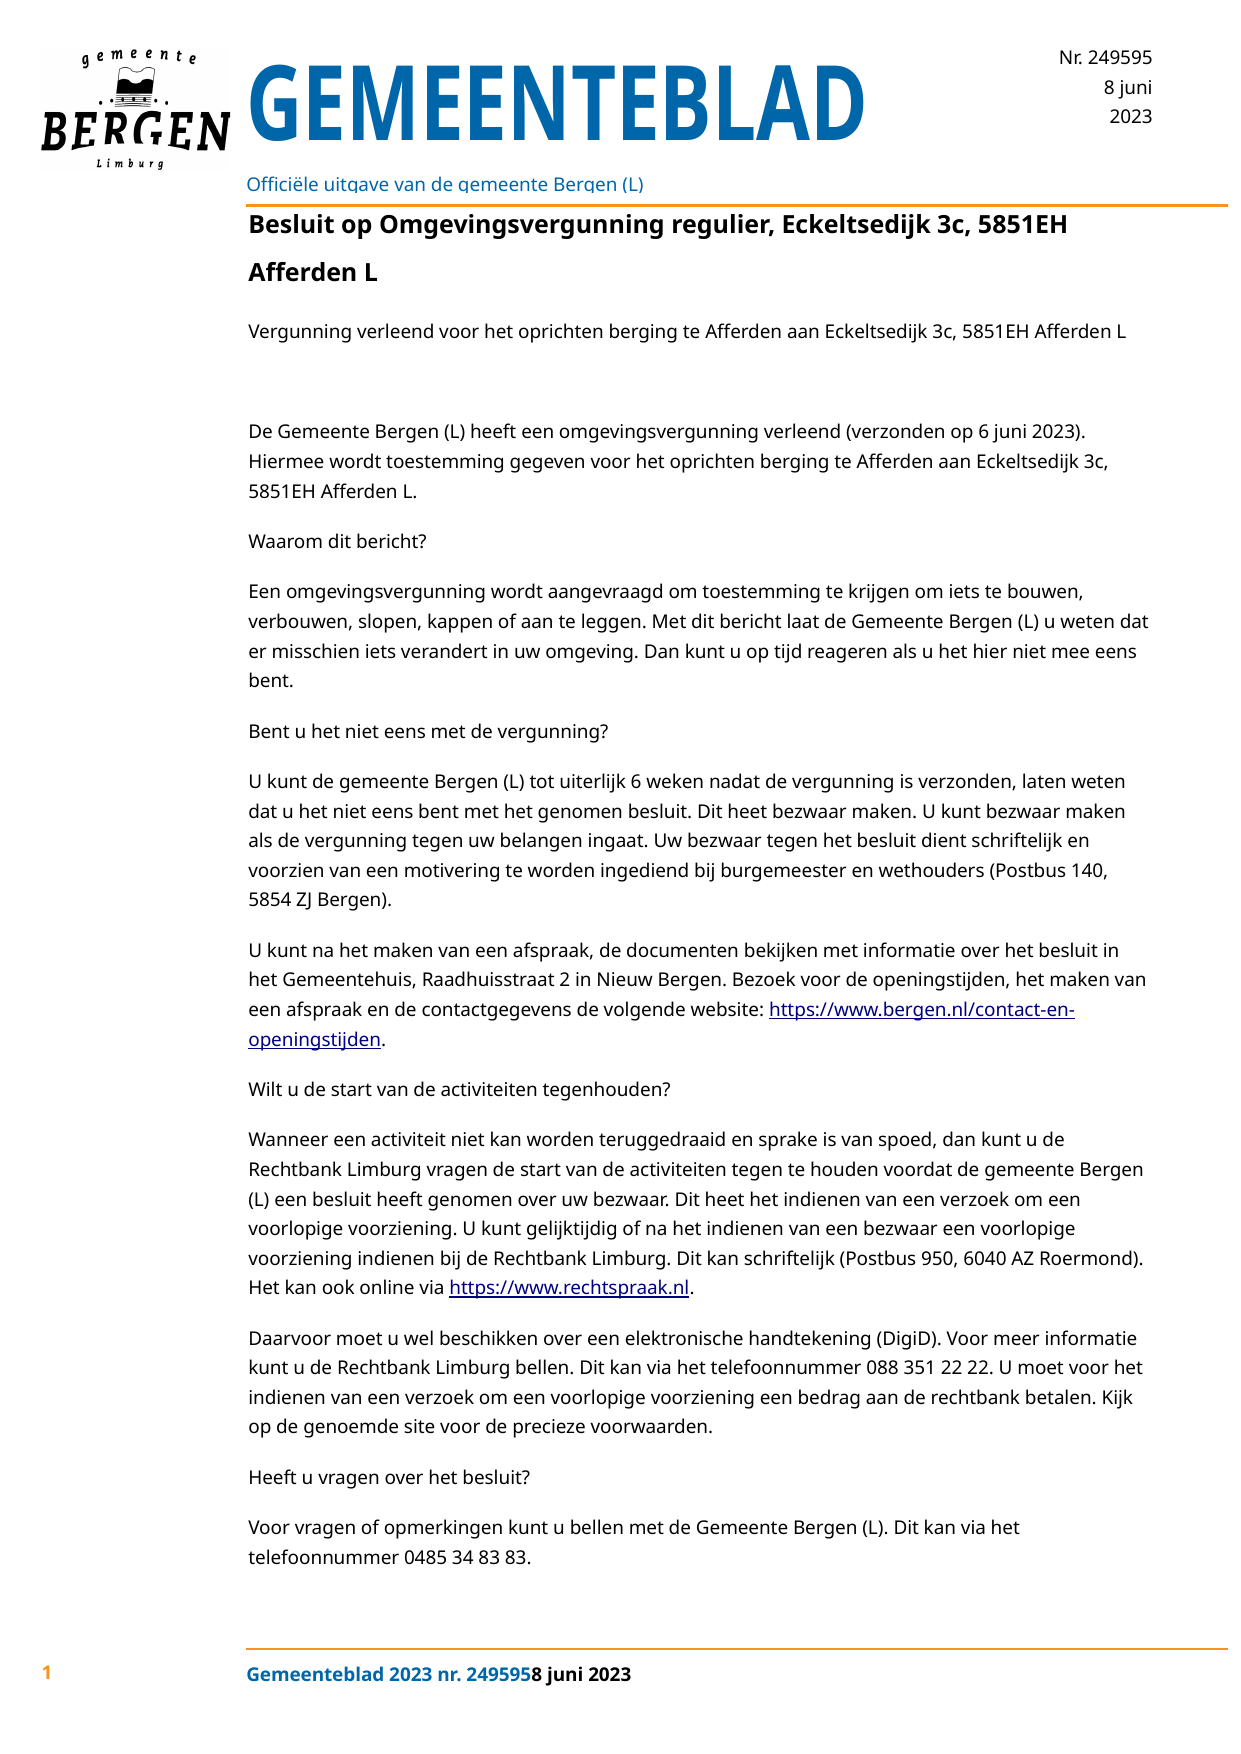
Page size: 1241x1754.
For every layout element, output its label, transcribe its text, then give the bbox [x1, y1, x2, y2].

text De Gemeente Bergen (L) heeft een omgevingsvergunning verleend (verzonden op 6 juni 2023). Hiermee wordt toestemming gegeven voor het oprichten berging te Afferden aan Eckeltsedijk 3c, 5851EH Afferden L. [248, 419, 1152, 504]
text Voor vragen of opmerkingen kunt u bellen met de Gemeente Bergen (L). Dit kan via het telefoonnummer 0485 34 83 83. [248, 1514, 1152, 1570]
text Wanneer een activiteit niet kan worden teruggedraaid en sprake is van spoed, dan kunt u de Rechtbank Limburg vragen de start van de activiteiten tegen te houden voordat de gemeente Bergen (L) een besluit heeft genomen over uw bezwaar. Dit heet het indienen van een verzoek om een voorlopige voorziening. U kunt gelijktijdig of na het indienen van een bezwaar een voorlopige voorziening indienen bij de Rechtbank Limburg. Dit kan schriftelijk (Postbus 950, 6040 AZ Roermond). Het kan ook online via https://www.rechtspraak.nl. [248, 1127, 1152, 1300]
text Vergunning verleend voor het oprichten berging te Afferden aan Eckeltsedijk 3c, 5851EH Afferden L [248, 318, 1152, 344]
text Daarvoor moet u wel beschikken over een elektronische handtekening (DigiD). Voor meer informatie kunt u de Rechtbank Limburg bellen. Dit kan via het telefoonnummer 088 351 22 22. U moet voor het indienen van een verzoek om een voorlopige voorziening een bedrag aan de rechtbank betalen. Kijk op de genoemde site voor de precieze voorwaarden. [248, 1325, 1152, 1439]
text Besluit op Omgevingsvergunning regulier, Eckeltsedijk 3c, 5851EH Afferden L [248, 207, 1152, 288]
text U kunt de gemeente Bergen (L) tot uiterlijk 6 weken nadat de vergunning is verzonden, laten weten dat u het niet eens bent met het genomen besluit. Dit heet bezwaar maken. U kunt bezwaar maken als de vergunning tegen uw belangen ingaat. Uw bezwaar tegen het besluit dient schriftelijk en voorzien van een motivering te worden ingediend bij burgemeester en wethouders (Postbus 140, 5854 ZJ Bergen). [248, 768, 1152, 912]
text Wilt u de start van de activiteiten tegenhouden? [248, 1076, 1152, 1102]
text Bent u het niet eens met de vergunning? [248, 718, 1152, 744]
picture [41, 47, 231, 172]
text U kunt na het maken van een afspraak, de documenten bekijken met informatie over het besluit in het Gemeentehuis, Raadhuisstraat 2 in Nieuw Bergen. Bezoek voor de openingstijden, het maken van een afspraak en de contactgegevens de volgende website: https://www.bergen.nl/contact-en-openingstijden. [248, 937, 1152, 1052]
text Een omgevingsvergunning wordt aangevraagd om toestemming te krijgen om iets te bouwen, verbouwen, slopen, kappen of aan te leggen. Met dit bericht laat de Gemeente Bergen (L) u weten dat er misschien iets verandert in uw omgeving. Dan kunt u op tijd reageren als u het hier niet mee eens bent. [248, 579, 1152, 693]
text Waarom dit bericht? [248, 528, 1152, 554]
text Heeft u vragen over het besluit? [248, 1464, 1152, 1490]
